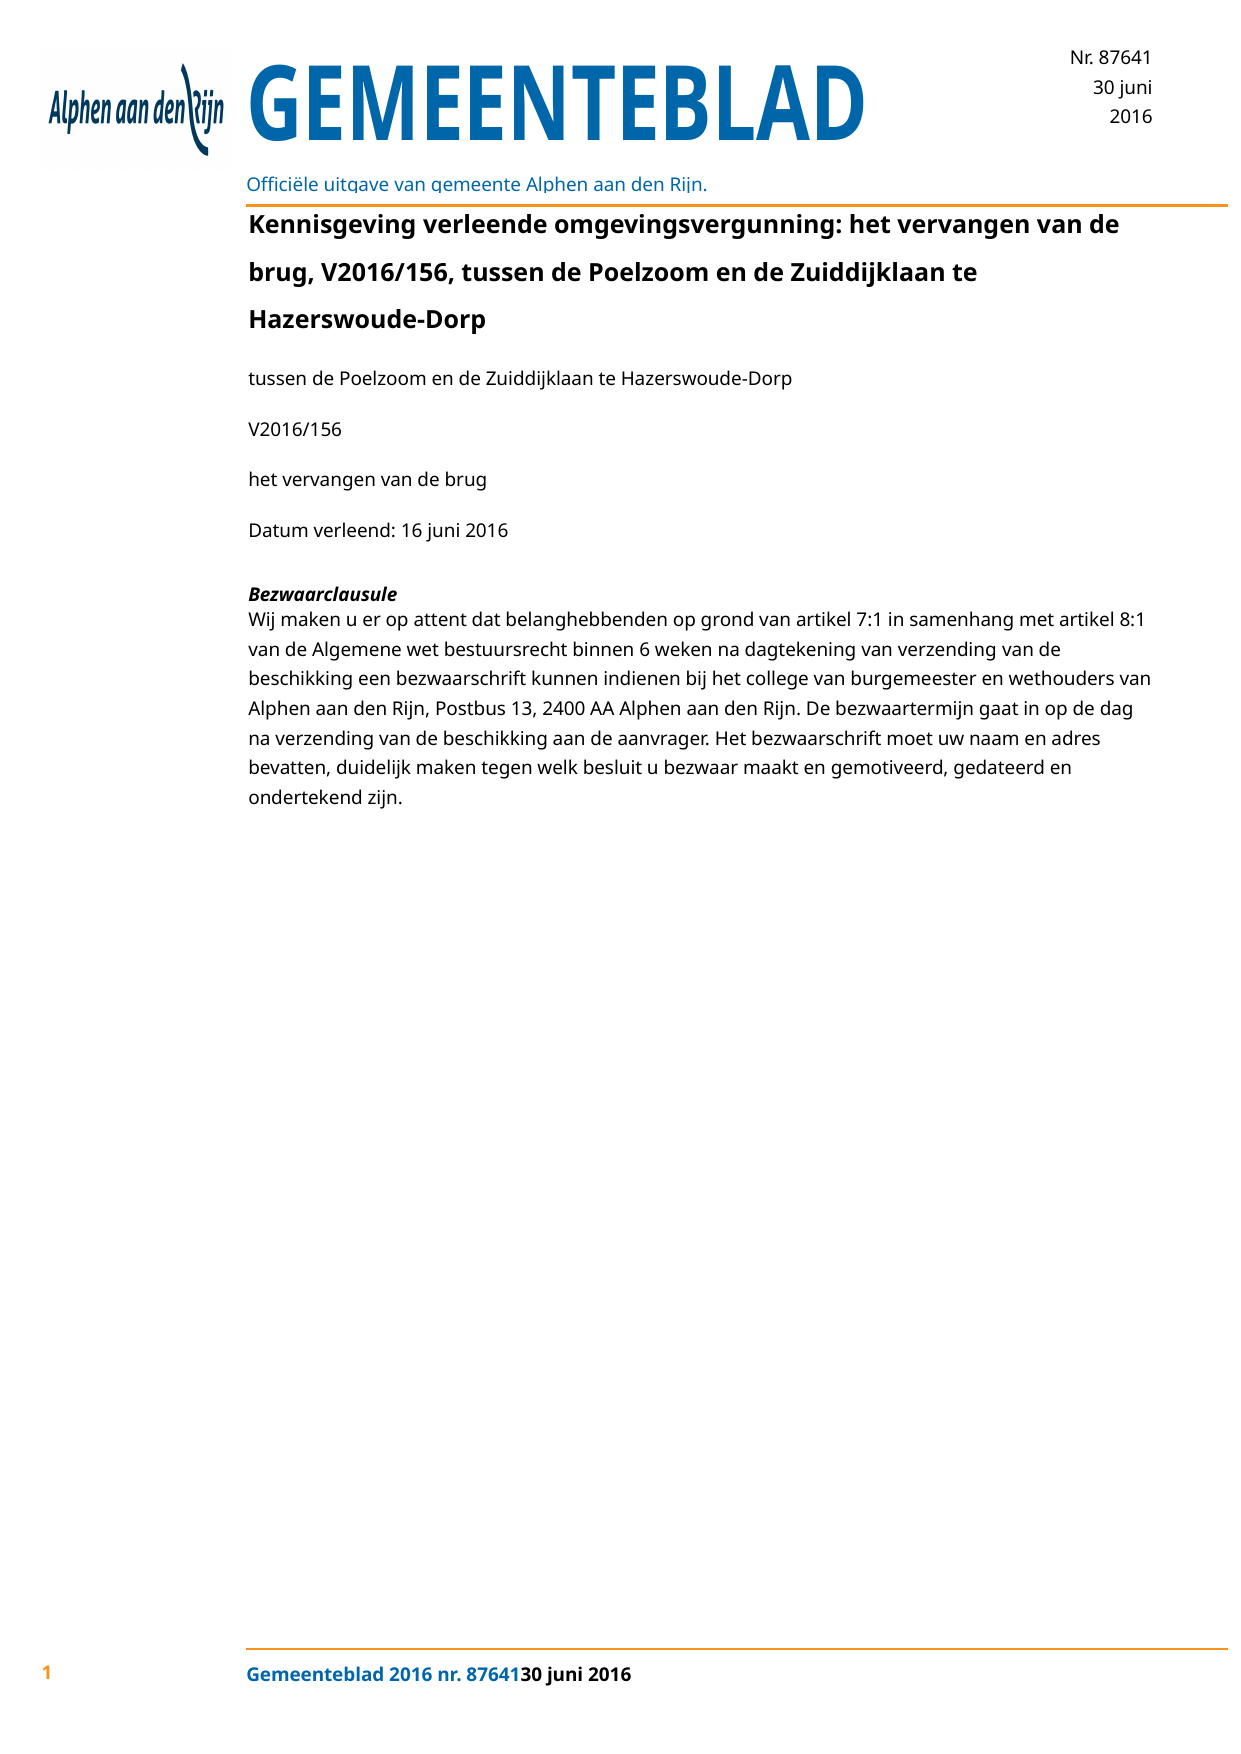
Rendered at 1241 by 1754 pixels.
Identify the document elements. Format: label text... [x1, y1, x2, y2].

text Wij maken u er op attent dat belanghebbenden op grond van artikel 7:1 in samenhang met artikel 8:1 van de Algemene wet bestuursrecht binnen 6 weken na dagtekening van verzending van de beschikking een bezwaarschrift kunnen indienen bij het college van burgemeester en wethouders van Alphen aan den Rijn, Postbus 13, 2400 AA Alphen aan den Rijn. De bezwaartermijn gaat in op de dag na verzending van de beschikking aan de aanvrager. Het bezwaarschrift moet uw naam en adres bevatten, duidelijk maken tegen welk besluit u bezwaar maakt en gemotiveerd, gedateerd en ondertekend zijn. [248, 606, 1152, 810]
text Kennisgeving verleende omgevingsvergunning: het vervangen van de brug, V2016/156, tussen de Poelzoom en de Zuiddijklaan te Hazerswoude-Dorp [248, 207, 1152, 336]
picture [41, 47, 231, 172]
text Datum verleend: 16 juni 2016 [248, 517, 1152, 542]
text V2016/156 [248, 416, 1152, 442]
text het vervangen van de brug [248, 466, 1152, 492]
text tussen de Poelzoom en de Zuiddijklaan te Hazerswoude-Dorp [248, 366, 1152, 391]
text Bezwaarclausule [248, 581, 1152, 606]
